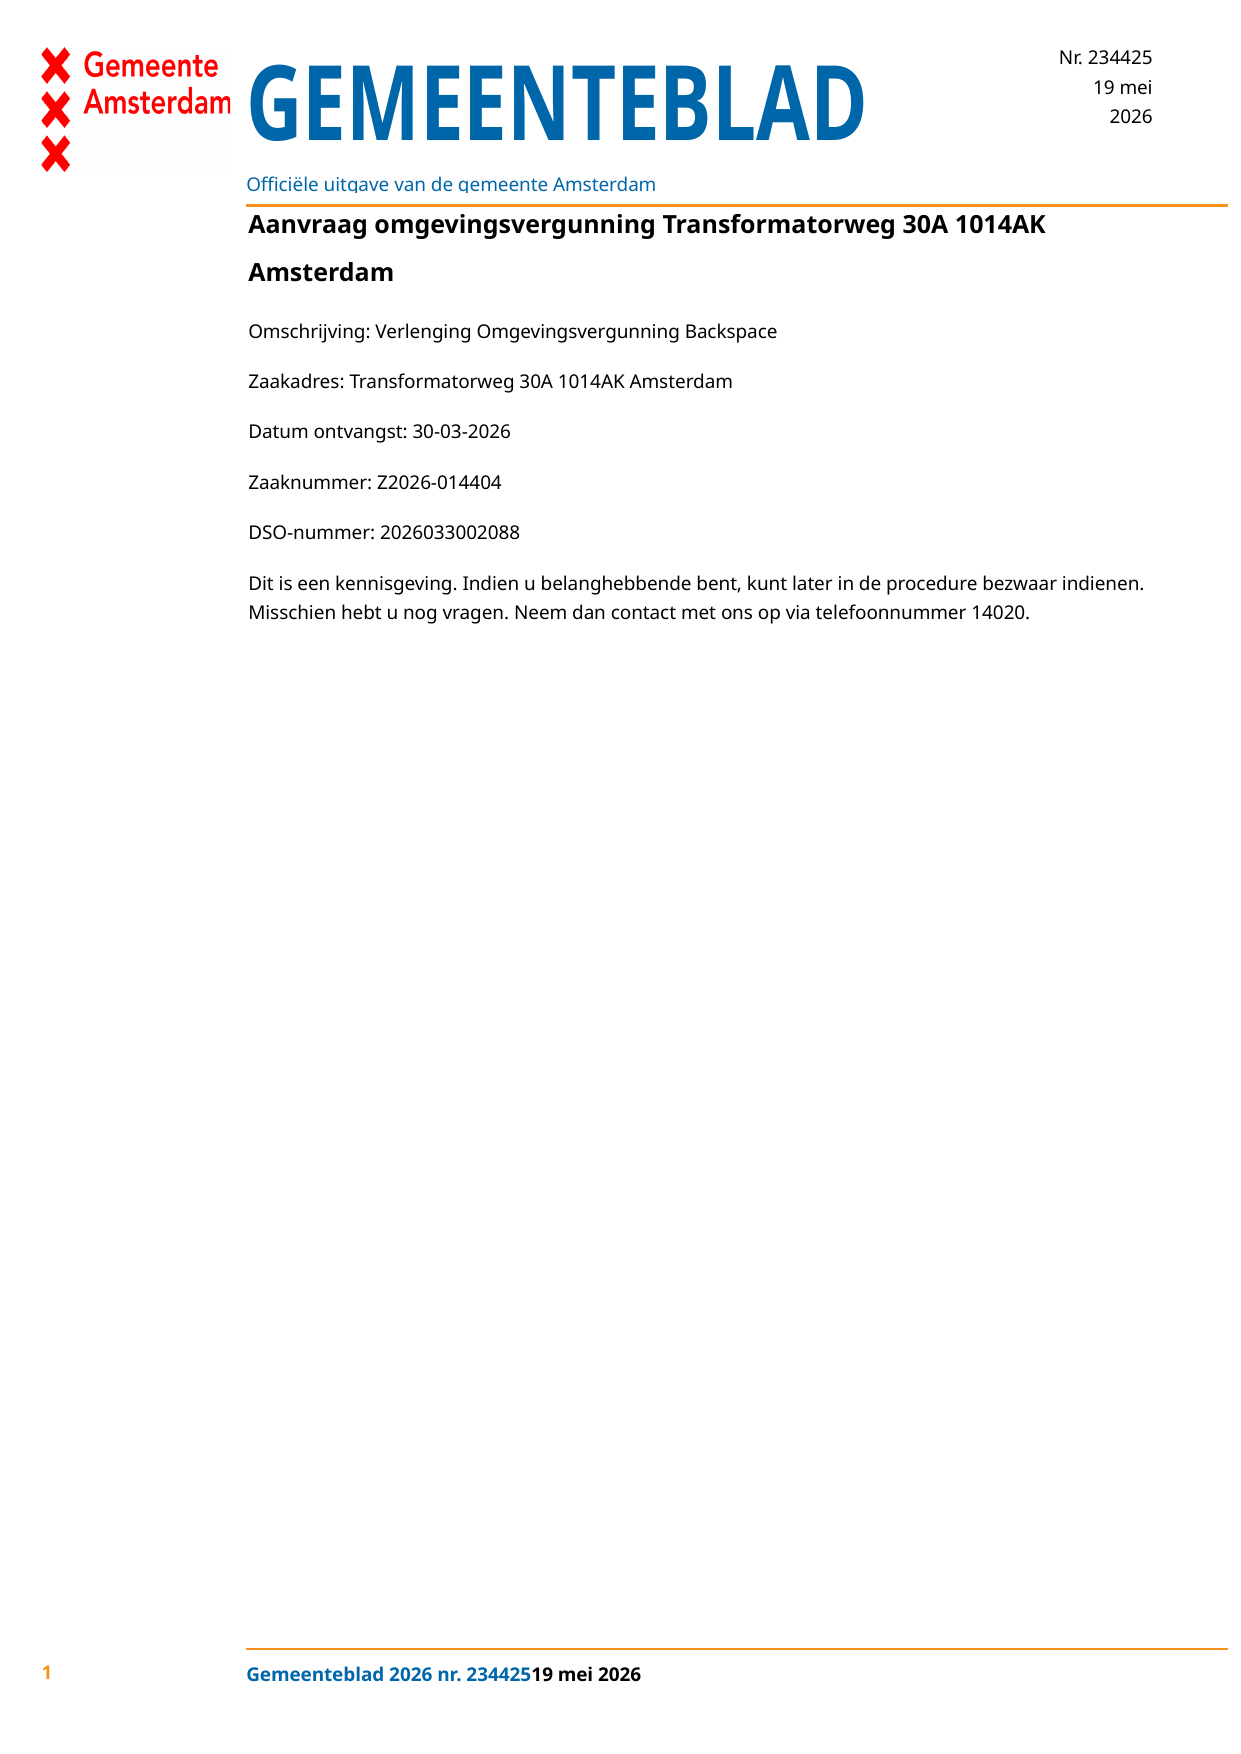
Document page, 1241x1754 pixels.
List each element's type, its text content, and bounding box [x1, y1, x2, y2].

text Zaaknummer: Z2026-014404 [248, 469, 1152, 495]
text Aanvraag omgevingsvergunning Transformatorweg 30A 1014AK Amsterdam [248, 207, 1152, 288]
text Omschrijving: Verlenging Omgevingsvergunning Backspace [248, 318, 1152, 344]
text Zaakadres: Transformatorweg 30A 1014AK Amsterdam [248, 368, 1152, 394]
text Datum ontvangst: 30-03-2026 [248, 419, 1152, 444]
picture [41, 47, 231, 172]
text Dit is een kennisgeving. Indien u belanghebbende bent, kunt later in de procedure bezwaar indienen. Misschien hebt u nog vragen. Neem dan contact met ons op via telefoonnummer 14020. [248, 570, 1152, 625]
text DSO-nummer: 2026033002088 [248, 519, 1152, 545]
